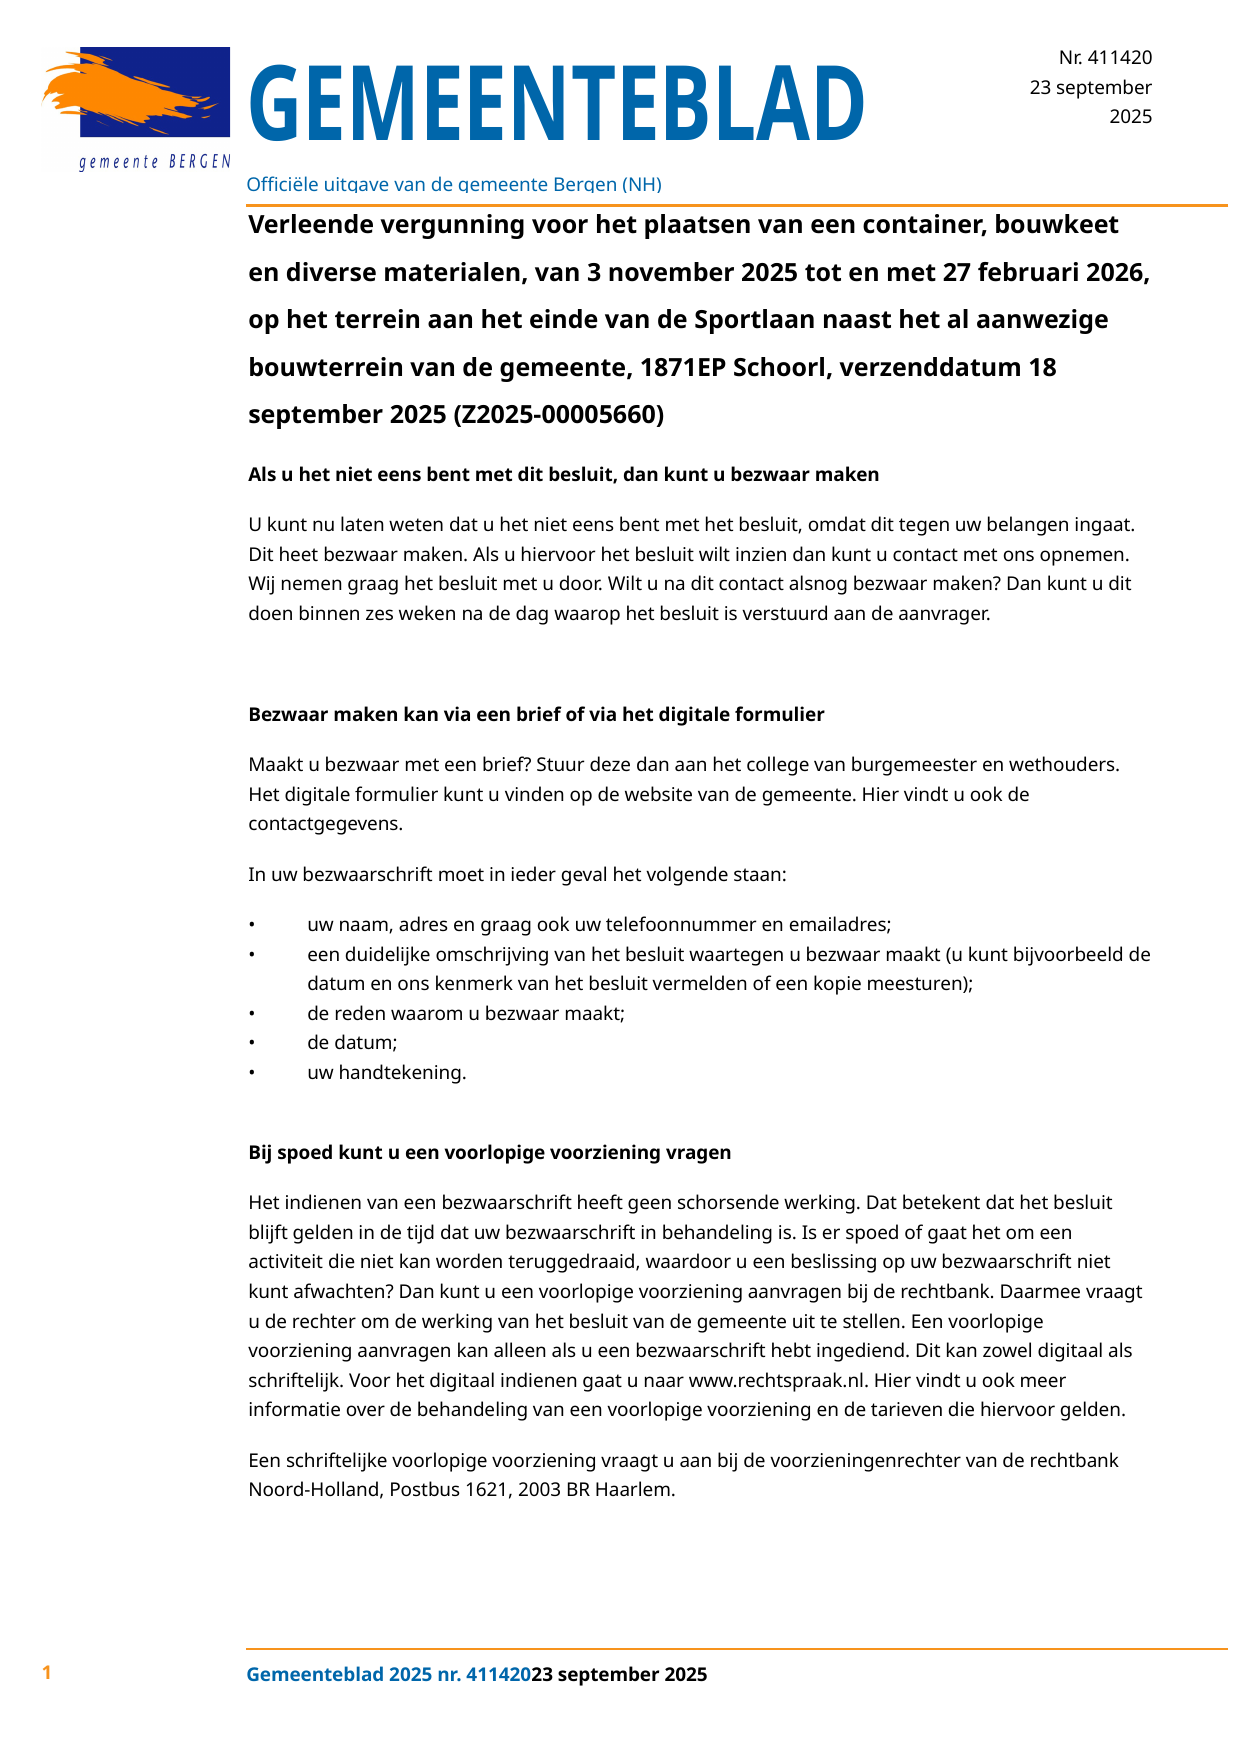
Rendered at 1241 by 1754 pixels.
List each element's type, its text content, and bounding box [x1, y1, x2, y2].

text U kunt nu laten weten dat u het niet eens bent met het besluit, omdat dit tegen uw belangen ingaat. Dit heet bezwaar maken. Als u hiervoor het besluit wilt inzien dan kunt u contact met ons opnemen. Wij nemen graag het besluit met u door. Wilt u na dit contact alsnog bezwaar maken? Dan kunt u dit doen binnen zes weken na de dag waarop het besluit is verstuurd aan de aanvrager. [248, 511, 1152, 626]
picture [41, 47, 231, 172]
text Bij spoed kunt u een voorlopige voorziening vragen [248, 1139, 1152, 1165]
text Als u het niet eens bent met dit besluit, dan kunt u bezwaar maken [248, 461, 1152, 486]
text Een schriftelijke voorlopige voorziening vraagt u aan bij de voorzieningenrechter van de rechtbank Noord-Holland, Postbus 1621, 2003 BR Haarlem. [248, 1447, 1152, 1502]
text Bezwaar maken kan via een brief of via het digitale formulier [248, 701, 1152, 726]
list een duidelijke omschrijving van het besluit waartegen u bezwaar maakt (u kunt bijvoorbeeld de datum en ons kenmerk van het besluit vermelden of een kopie meesturen); [248, 941, 1152, 996]
text Verleende vergunning voor het plaatsen van een container, bouwkeet en diverse materialen, van 3 november 2025 tot en met 27 februari 2026, op het terrein aan het einde van de Sportlaan naast het al aanwezige bouwterrein van de gemeente, 1871EP Schoorl, verzenddatum 18 september 2025 (Z2025-00005660) [248, 207, 1152, 431]
text Het indienen van een bezwaarschrift heeft geen schorsende werking. Dat betekent dat het besluit blijft gelden in de tijd dat uw bezwaarschrift in behandeling is. Is er spoed of gaat het om een activiteit die niet kan worden teruggedraaid, waardoor u een beslissing op uw bezwaarschrift niet kunt afwachten? Dan kunt u een voorlopige voorziening aanvragen bij de rechtbank. Daarmee vraagt u de rechter om de werking van het besluit van de gemeente uit te stellen. Een voorlopige voorziening aanvragen kan alleen als u een bezwaarschrift hebt ingediend. Dit kan zowel digitaal als schriftelijk. Voor het digitaal indienen gaat u naar www.rechtspraak.nl. Hier vindt u ook meer informatie over de behandeling van een voorlopige voorziening en de tarieven die hiervoor gelden. [248, 1189, 1152, 1422]
list de datum; [248, 1029, 1152, 1055]
list uw naam, adres en graag ook uw telefoonnummer en emailadres; [248, 911, 1152, 937]
list de reden waarom u bezwaar maakt; [248, 1000, 1152, 1026]
text In uw bezwaarschrift moet in ieder geval het volgende staan: [248, 861, 1152, 886]
list uw handtekening. [248, 1059, 1152, 1085]
text Maakt u bezwaar met een brief? Stuur deze dan aan het college van burgemeester en wethouders. Het digitale formulier kunt u vinden op de website van de gemeente. Hier vindt u ook de contactgegevens. [248, 751, 1152, 836]
